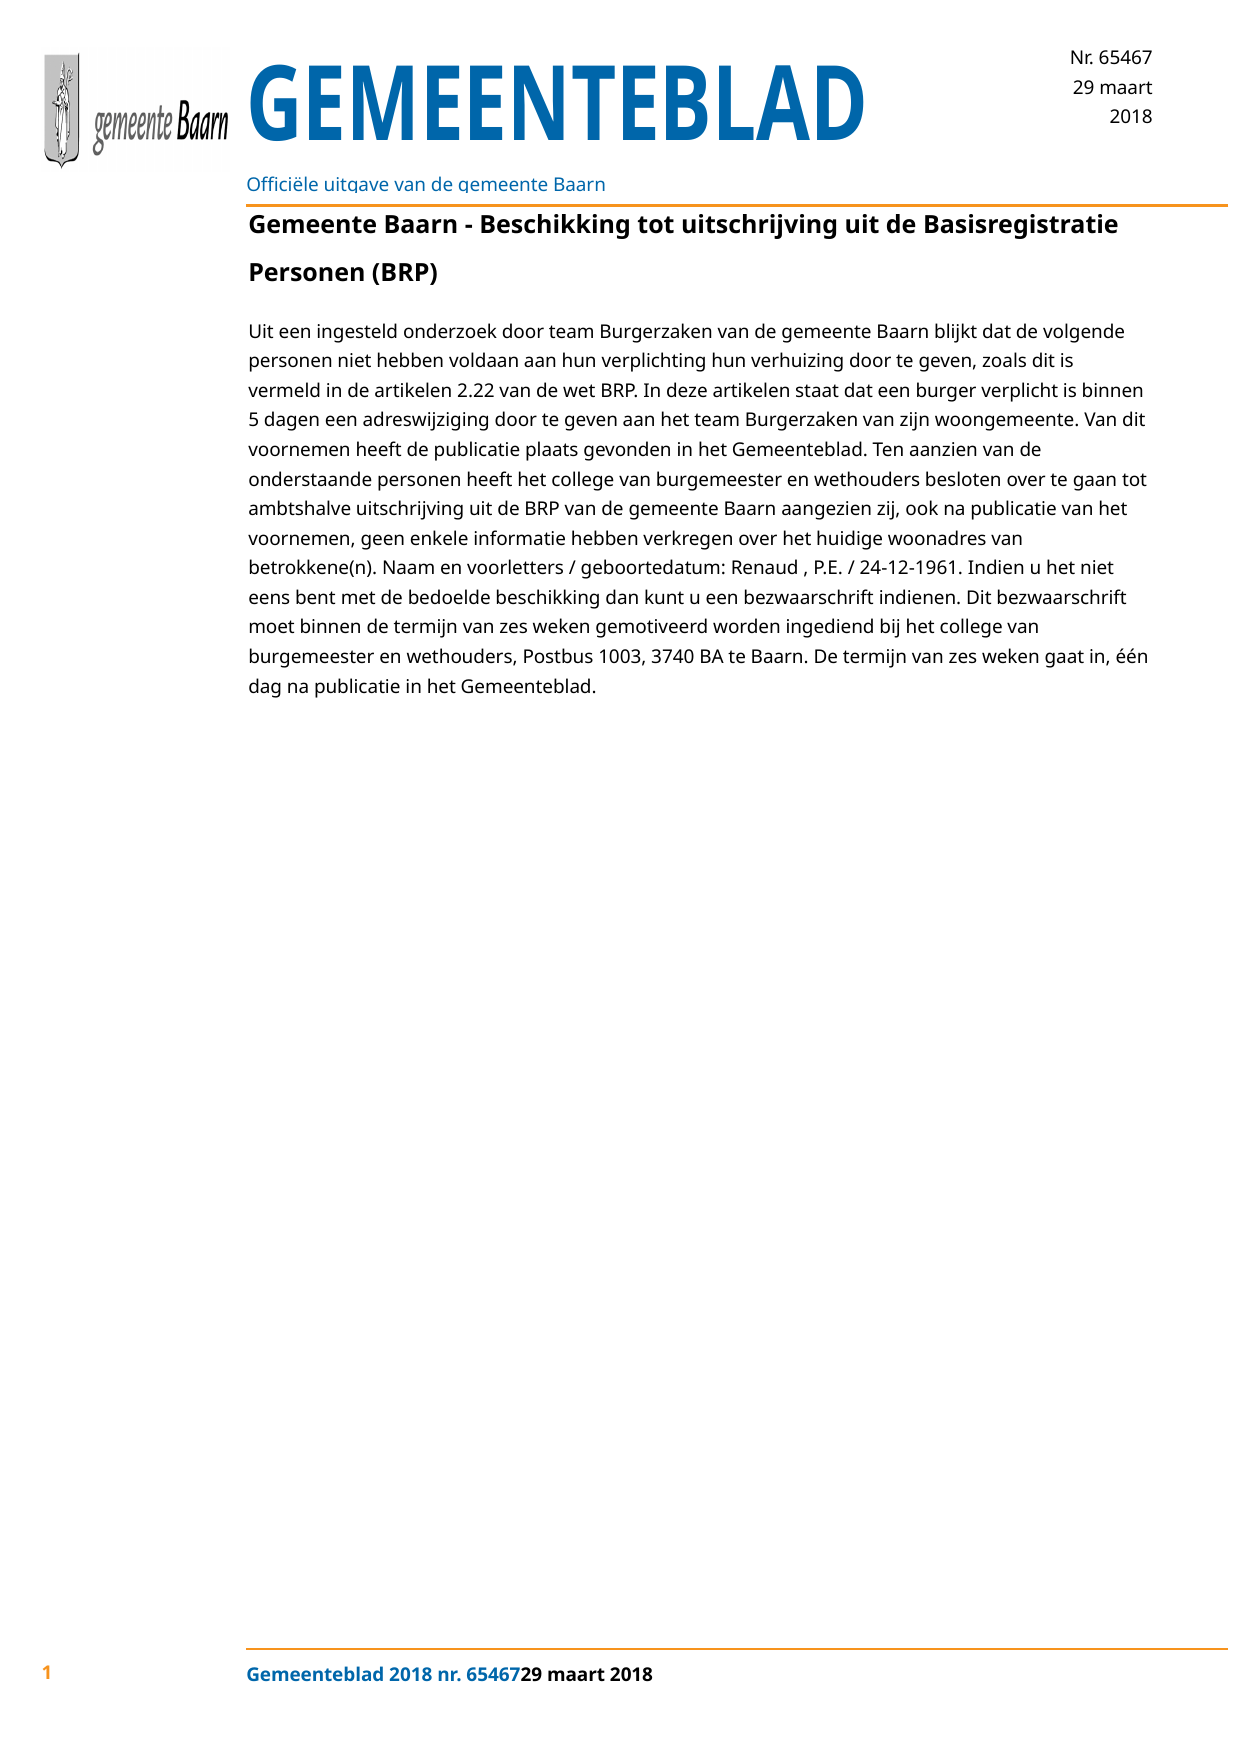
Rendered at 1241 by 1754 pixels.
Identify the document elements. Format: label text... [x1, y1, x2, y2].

text Uit een ingesteld onderzoek door team Burgerzaken van de gemeente Baarn blijkt dat de volgende personen niet hebben voldaan aan hun verplichting hun verhuizing door te geven, zoals dit is vermeld in de artikelen 2.22 van de wet BRP. In deze artikelen staat dat een burger verplicht is binnen 5 dagen een adreswijziging door te geven aan het team Burgerzaken van zijn woongemeente. Van dit voornemen heeft de publicatie plaats gevonden in het Gemeenteblad. Ten aanzien van de onderstaande personen heeft het college van burgemeester en wethouders besloten over te gaan tot ambtshalve uitschrijving uit de BRP van de gemeente Baarn aangezien zij, ook na publicatie van het voornemen, geen enkele informatie hebben verkregen over het huidige woonadres van betrokkene(n). Naam en voorletters / geboortedatum: Renaud , P.E. / 24-12-1961. Indien u het niet eens bent met de bedoelde beschikking dan kunt u een bezwaarschrift indienen. Dit bezwaarschrift moet binnen de termijn van zes weken gemotiveerd worden ingediend bij het college van burgemeester en wethouders, Postbus 1003, 3740 BA te Baarn. De termijn van zes weken gaat in, één dag na publicatie in het Gemeenteblad. [248, 318, 1152, 699]
picture [41, 47, 231, 172]
text Gemeente Baarn - Beschikking tot uitschrijving uit de Basisregistratie Personen (BRP) [248, 207, 1152, 288]
